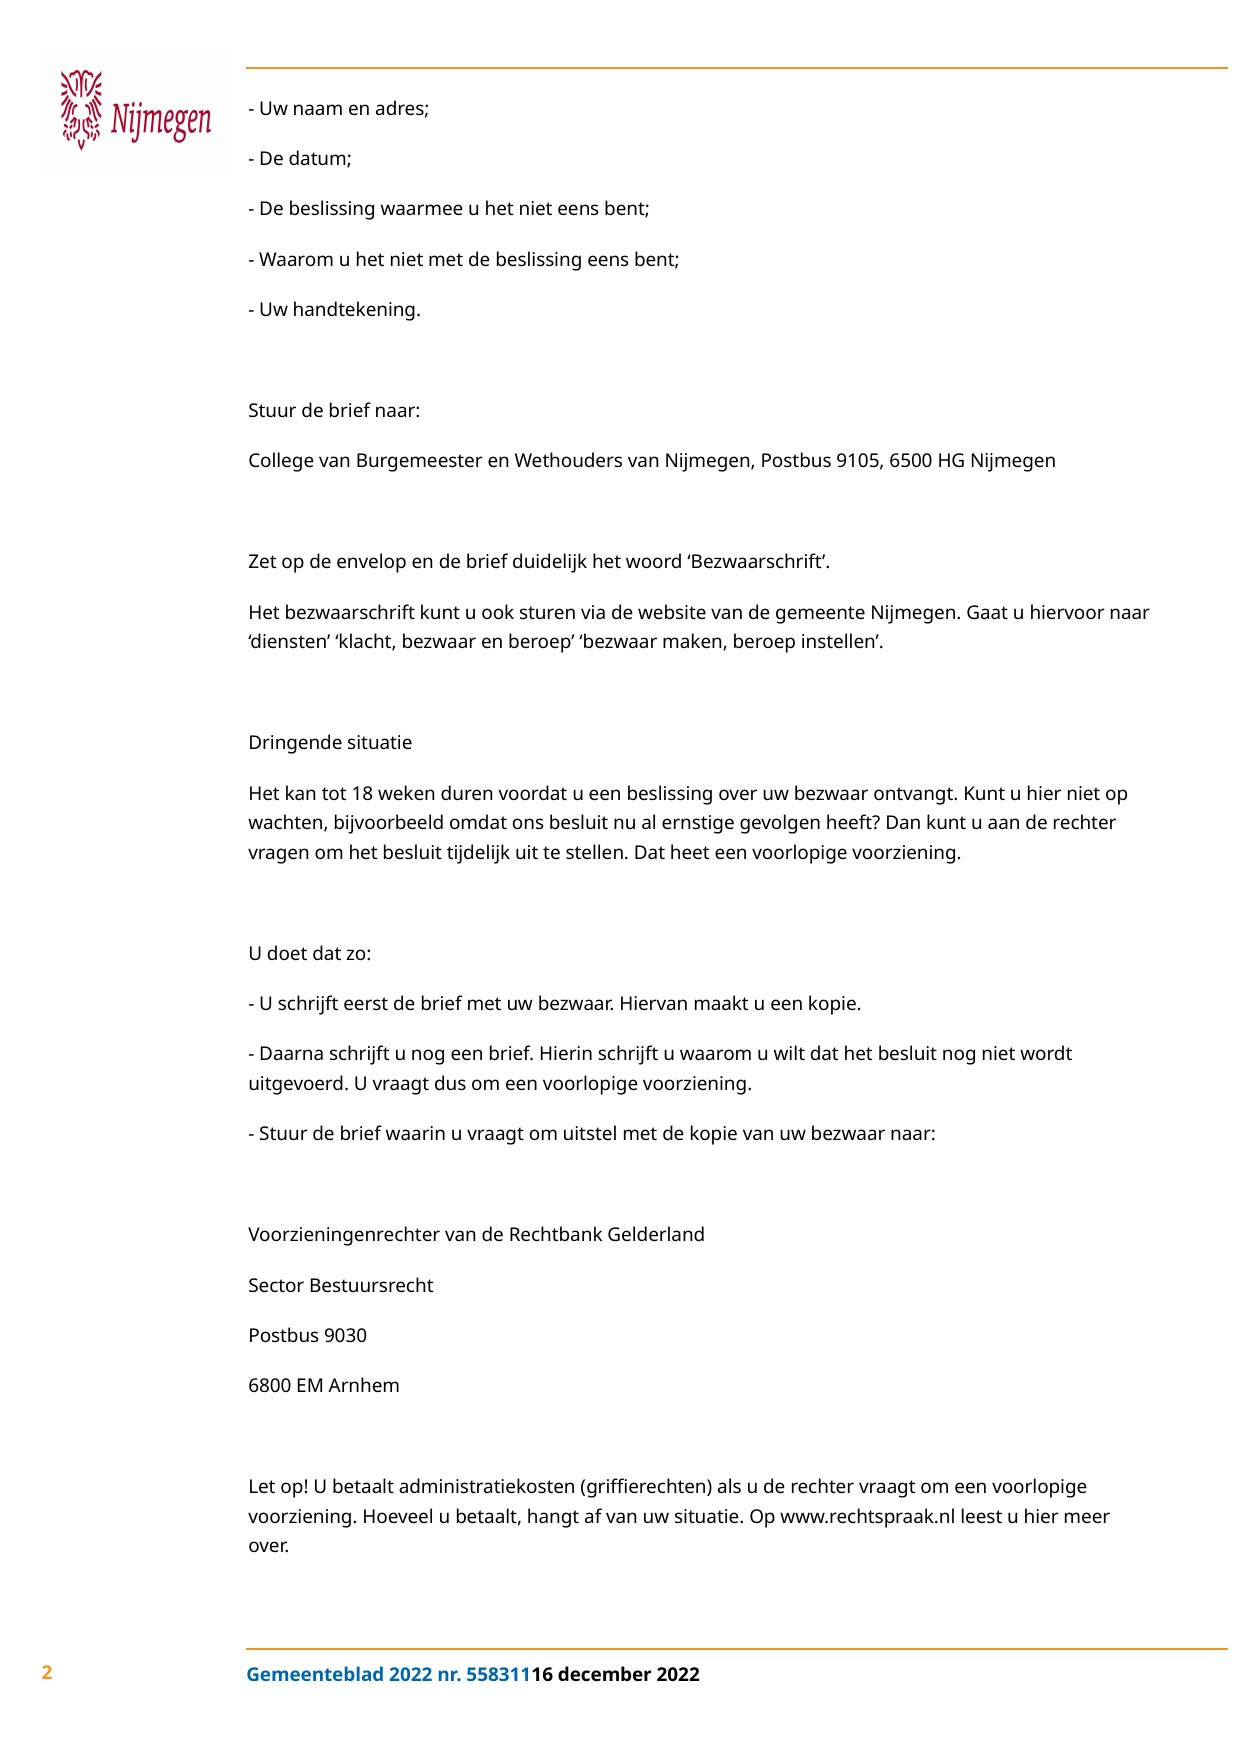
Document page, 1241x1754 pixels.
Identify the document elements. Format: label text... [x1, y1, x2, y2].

text - U schrijft eerst de brief met uw bezwaar. Hiervan maakt u een kopie. [248, 990, 1152, 1016]
text Zet op de envelop en de brief duidelijk het woord ‘Bezwaarschrift’. [248, 548, 1152, 574]
text Dringende situatie [248, 729, 1152, 755]
text Voorzieningenrechter van de Rechtbank Gelderland [248, 1221, 1152, 1247]
text Het bezwaarschrift kunt u ook sturen via de website van de gemeente Nijmegen. Gaat u hiervoor naar ‘diensten’ ‘klacht, bezwaar en beroep’ ‘bezwaar maken, beroep instellen’. [248, 599, 1152, 654]
picture [41, 47, 231, 172]
text - Stuur de brief waarin u vraagt om uitstel met de kopie van uw bezwaar naar: [248, 1121, 1152, 1146]
text 6800 EM Arnhem [248, 1373, 1152, 1398]
text - De beslissing waarmee u het niet eens bent; [248, 196, 1152, 221]
text - Daarna schrijft u nog een brief. Hierin schrijft u waarom u wilt dat het besluit nog niet wordt uitgevoerd. U vraagt dus om een voorlopige voorziening. [248, 1041, 1152, 1096]
text - Uw handtekening. [248, 296, 1152, 322]
text - De datum; [248, 145, 1152, 171]
text Stuur de brief naar: [248, 397, 1152, 423]
text - Waarom u het niet met de beslissing eens bent; [248, 246, 1152, 272]
text Het kan tot 18 weken duren voordat u een beslissing over uw bezwaar ontvangt. Kunt u hier niet op wachten, bijvoorbeeld omdat ons besluit nu al ernstige gevolgen heeft? Dan kunt u aan de rechter vragen om het besluit tijdelijk uit te stellen. Dat heet een voorlopige voorziening. [248, 780, 1152, 865]
text - Uw naam en adres; [248, 95, 1152, 121]
text Sector Bestuursrecht [248, 1272, 1152, 1298]
text U doet dat zo: [248, 940, 1152, 966]
text Let op! U betaalt administratiekosten (griffierechten) als u de rechter vraagt om een voorlopige voorziening. Hoeveel u betaalt, hangt af van uw situatie. Op www.rechtspraak.nl leest u hier meer over. [248, 1473, 1152, 1558]
text College van Burgemeester en Wethouders van Nijmegen, Postbus 9105, 6500 HG Nijmegen [248, 448, 1152, 473]
text Postbus 9030 [248, 1322, 1152, 1348]
